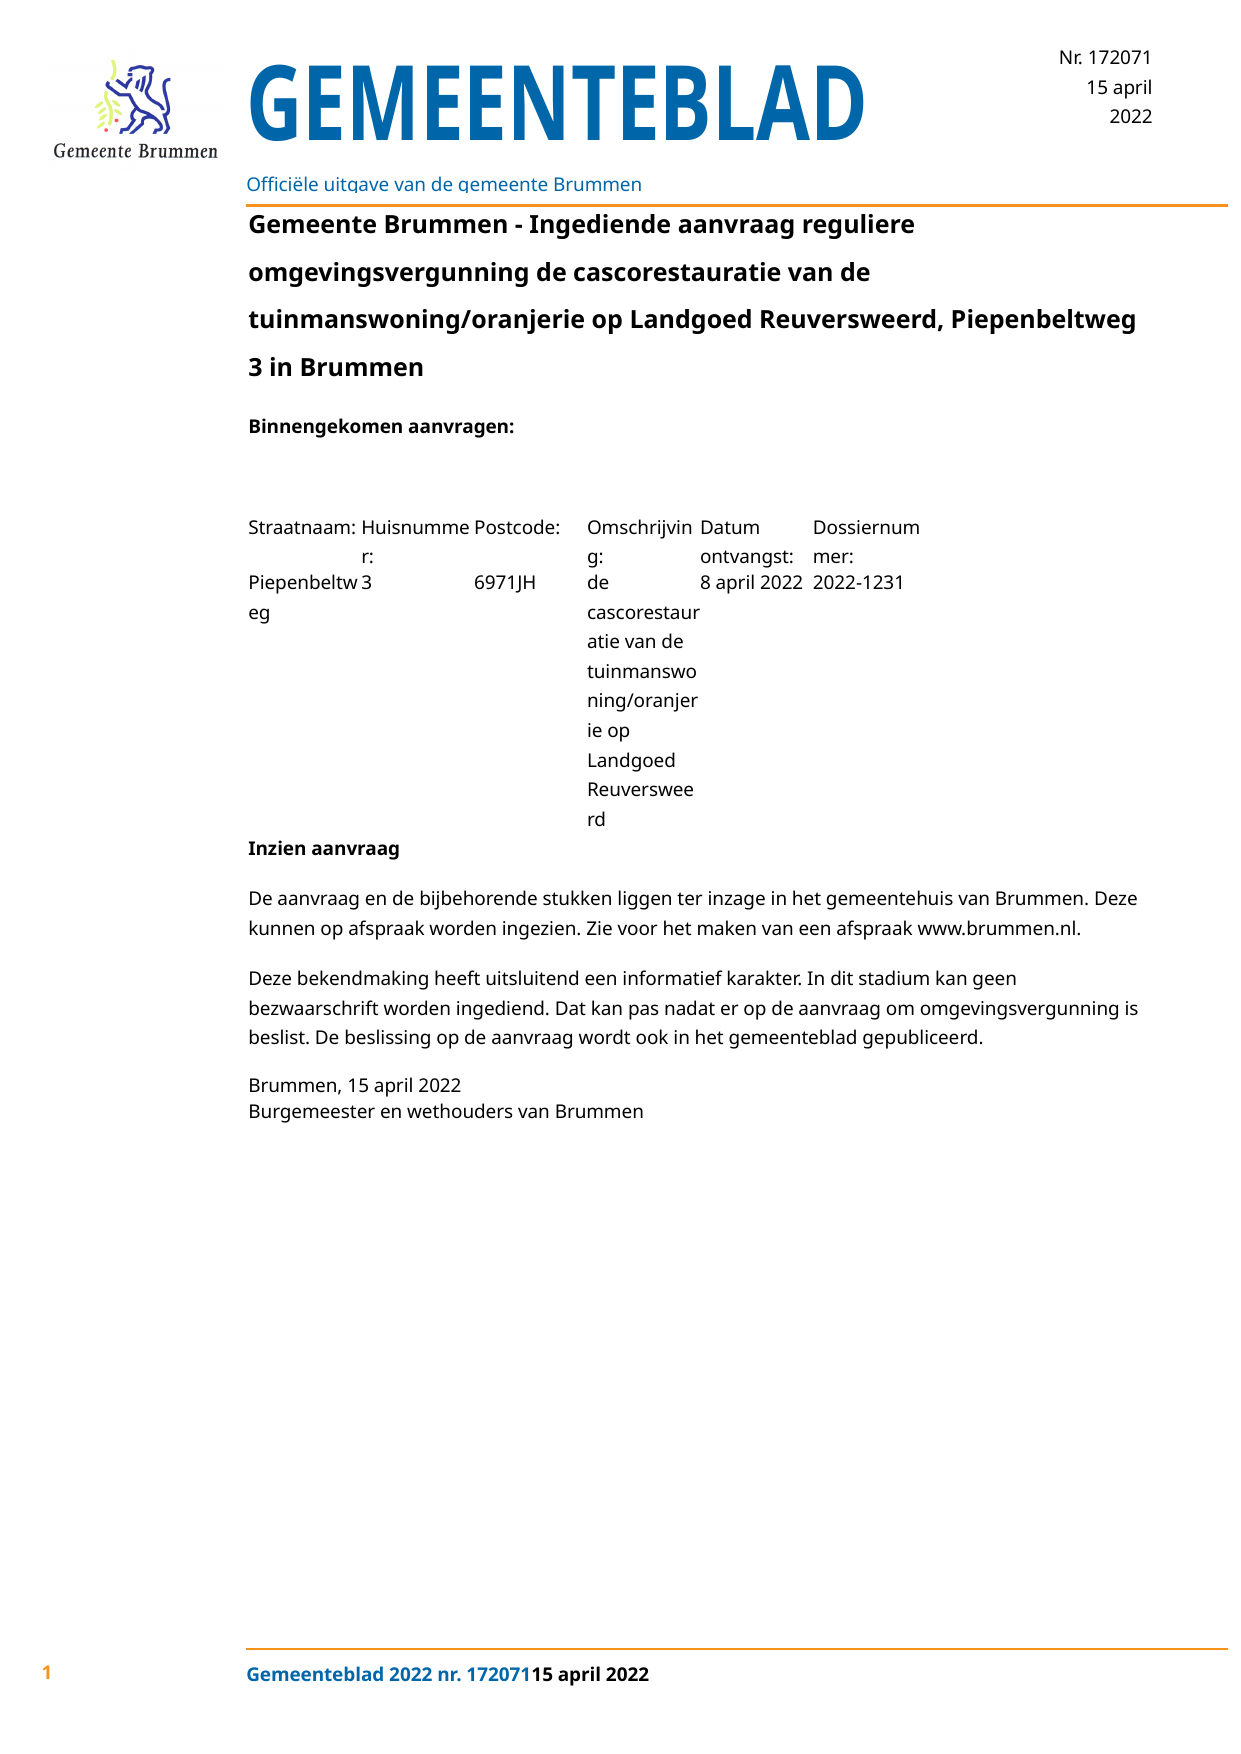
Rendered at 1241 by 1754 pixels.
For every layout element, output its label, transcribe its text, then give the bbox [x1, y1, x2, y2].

table_cell 2022-1231 [813, 569, 926, 832]
table_cell 3 [361, 569, 474, 832]
table_header Huisnummer: [361, 514, 474, 569]
table_cell 6971JH [474, 569, 587, 832]
table_cell Piepenbeltweg [248, 569, 361, 832]
table_header Omschrijving: [587, 514, 700, 569]
text Inzien aanvraag [248, 835, 1152, 861]
text Gemeente Brummen - Ingediende aanvraag reguliere omgevingsvergunning de cascorestauratie van de tuinmanswoning/oranjerie op Landgoed Reuversweerd, Piepenbeltweg 3 in Brummen [248, 207, 1152, 384]
table_header Datum ontvangst: [700, 514, 813, 569]
table_header Postcode: [474, 514, 587, 569]
table_cell [1039, 569, 1152, 832]
table_cell de cascorestauratie van de tuinmanswoning/oranjerie op Landgoed Reuversweerd [587, 569, 700, 832]
table_cell [926, 569, 1038, 832]
picture [41, 47, 231, 172]
table_header Dossiernummer: [813, 514, 926, 569]
table_cell 8 april 2022 [700, 569, 813, 832]
table_header [926, 514, 1038, 569]
text Binnengekomen aanvragen: [248, 413, 1152, 439]
text Deze bekendmaking heeft uitsluitend een informatief karakter. In dit stadium kan geen bezwaarschrift worden ingediend. Dat kan pas nadat er op de aanvraag om omgevingsvergunning is beslist. De beslissing op de aanvraag wordt ook in het gemeenteblad gepubliceerd. [248, 965, 1152, 1050]
table_header [1039, 514, 1152, 569]
text De aanvraag en de bijbehorende stukken liggen ter inzage in het gemeentehuis van Brummen. Deze kunnen op afspraak worden ingezien. Zie voor het maken van een afspraak www.brummen.nl. [248, 885, 1152, 941]
table_header Straatnaam: [248, 514, 361, 569]
text Brummen, 15 april 2022 [248, 1072, 1152, 1098]
text Burgemeester en wethouders van Brummen [248, 1098, 1152, 1124]
